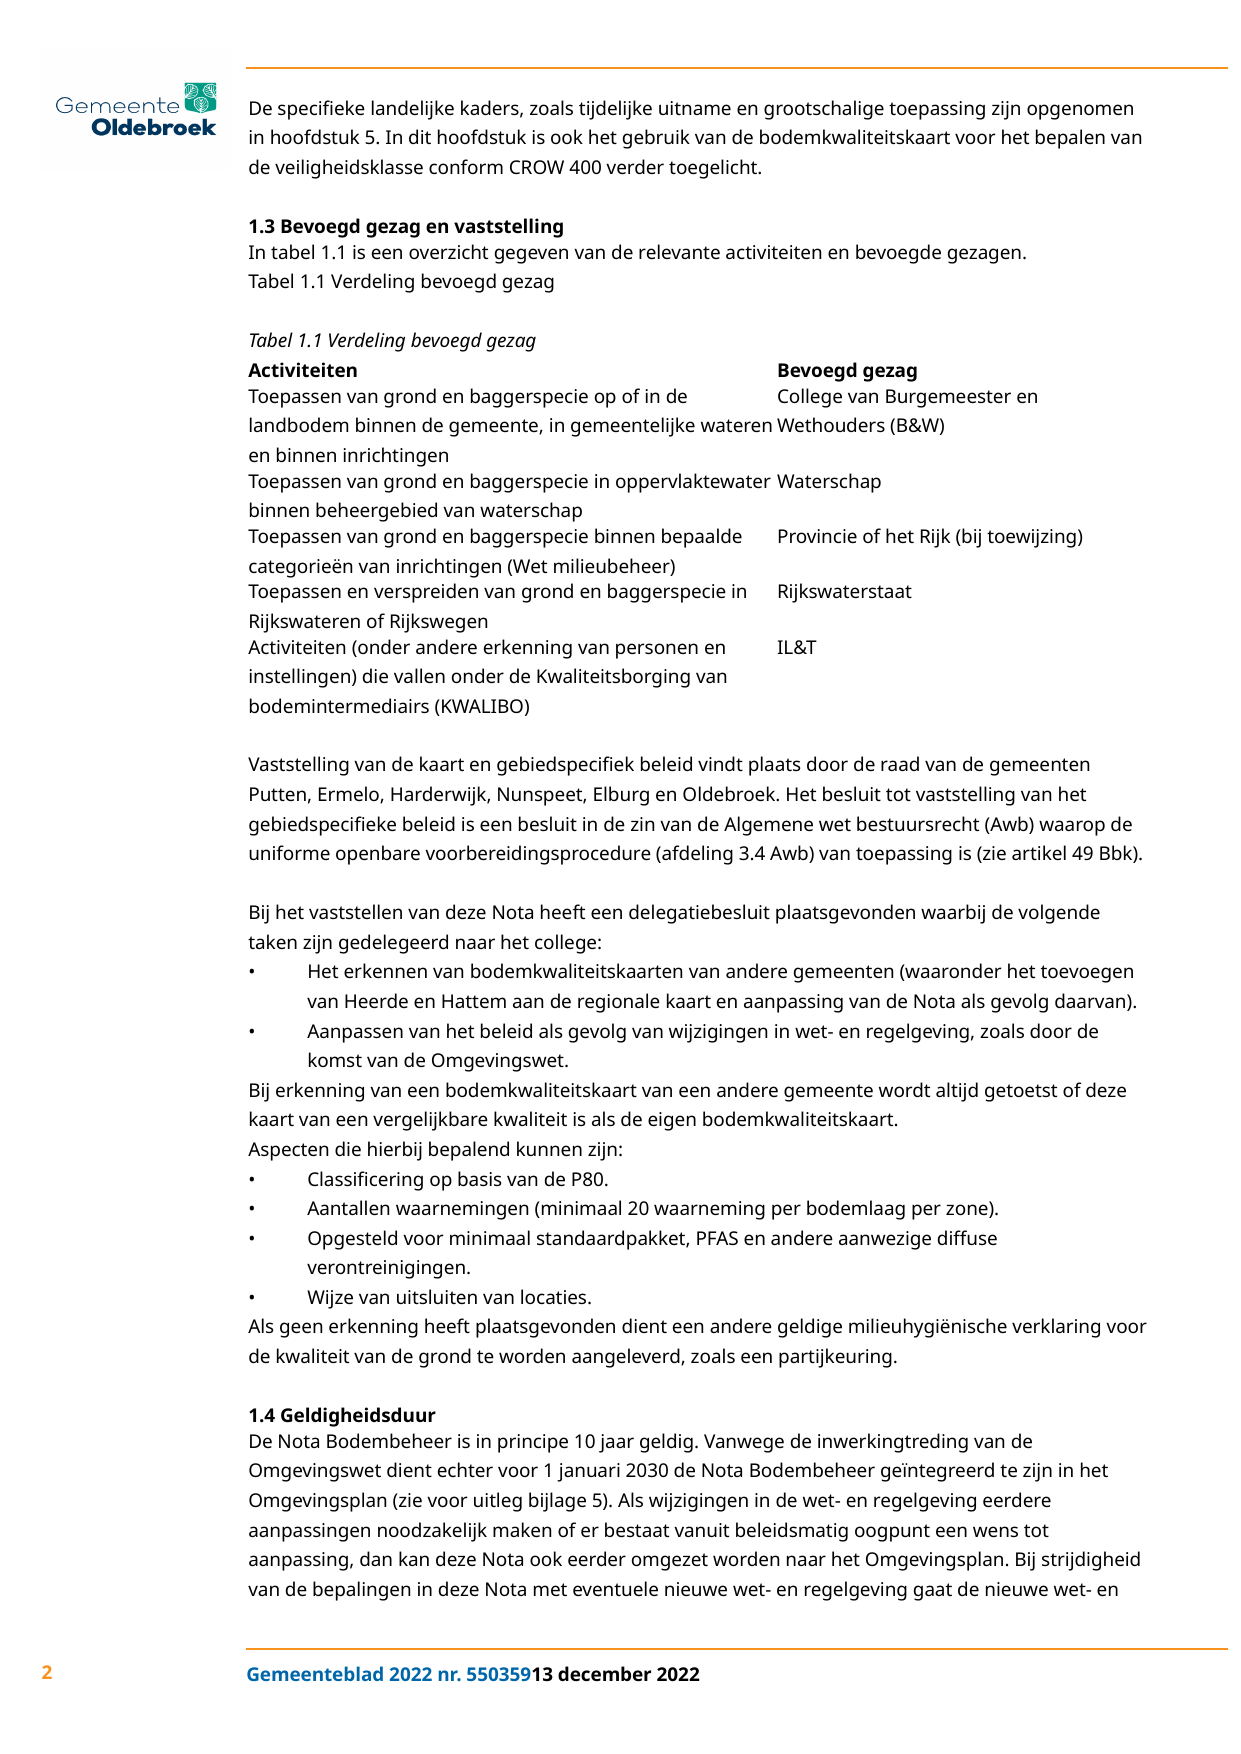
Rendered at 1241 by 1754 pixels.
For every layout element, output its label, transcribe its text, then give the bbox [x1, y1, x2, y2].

table_cell Waterschap [777, 468, 1152, 523]
list Aantallen waarnemingen (minimaal 20 waarneming per bodemlaag per zone). [248, 1195, 1152, 1221]
table_header Bevoegd gezag [777, 357, 1152, 383]
table_cell IL&T [777, 634, 1152, 719]
list Classificering op basis van de P80. [248, 1166, 1152, 1191]
text In tabel 1.1 is een overzicht gegeven van de relevante activiteiten en bevoegde gezagen. [248, 239, 1152, 264]
text Bij het vaststellen van deze Nota heeft een delegatiebesluit plaatsgevonden waarbij de volgende taken zijn gedelegeerd naar het college: [248, 899, 1152, 955]
table_cell Toepassen van grond en baggerspecie binnen bepaalde categorieën van inrichtingen (Wet milieubeheer) [248, 523, 777, 578]
list Het erkennen van bodemkwaliteitskaarten van andere gemeenten (waaronder het toevoegen van Heerde en Hattem aan de regionale kaart en aanpassing van de Nota als gevolg daarvan). [248, 959, 1152, 1014]
picture [41, 47, 231, 172]
text Tabel 1.1 Verdeling bevoegd gezag [248, 328, 1152, 353]
list Wijze van uitsluiten van locaties. [248, 1284, 1152, 1310]
text De Nota Bodembeheer is in principe 10 jaar geldig. Vanwege de inwerkingtreding van de Omgevingswet dient echter voor 1 januari 2030 de Nota Bodembeheer geïntegreerd te zijn in het Omgevingsplan (zie voor uitleg bijlage 5). Als wijzigingen in de wet- en regelgeving eerdere aanpassingen noodzakelijk maken of er bestaat vanuit beleidsmatig oogpunt een wens tot aanpassing, dan kan deze Nota ook eerder omgezet worden naar het Omgevingsplan. Bij strijdigheid van de bepalingen in deze Nota met eventuele nieuwe wet- en regelgeving gaat de nieuwe wet- en [248, 1428, 1152, 1602]
text 1.3 Bevoegd gezag en vaststelling [248, 213, 1152, 239]
table_cell Toepassen van grond en baggerspecie op of in de landbodem binnen de gemeente, in gemeentelijke wateren en binnen inrichtingen [248, 383, 777, 468]
table_cell Toepassen en verspreiden van grond en baggerspecie in Rijkswateren of Rijkswegen [248, 579, 777, 634]
text De specifieke landelijke kaders, zoals tijdelijke uitname en grootschalige toepassing zijn opgenomen in hoofdstuk 5. In dit hoofdstuk is ook het gebruik van de bodemkwaliteitskaart voor het bepalen van de veiligheidsklasse conform CROW 400 verder toegelicht. [248, 95, 1152, 180]
list Opgesteld voor minimaal standaardpakket, PFAS en andere aanwezige diffuse verontreinigingen. [248, 1225, 1152, 1280]
text 1.4 Geldigheidsduur [248, 1402, 1152, 1428]
table_header Activiteiten [248, 357, 777, 383]
text Bij erkenning van een bodemkwaliteitskaart van een andere gemeente wordt altijd getoetst of deze kaart van een vergelijkbare kwaliteit is als de eigen bodemkwaliteitskaart. [248, 1077, 1152, 1132]
table_cell Rijkswaterstaat [777, 579, 1152, 634]
table_cell Toepassen van grond en baggerspecie in oppervlaktewater binnen beheergebied van waterschap [248, 468, 777, 523]
table_cell Provincie of het Rijk (bij toewijzing) [777, 523, 1152, 578]
text Als geen erkenning heeft plaatsgevonden dient een andere geldige milieuhygiënische verklaring voor de kwaliteit van de grond te worden aangeleverd, zoals een partijkeuring. [248, 1314, 1152, 1369]
text Tabel 1.1 Verdeling bevoegd gezag [248, 268, 1152, 294]
list Aanpassen van het beleid als gevolg van wijzigingen in wet- en regelgeving, zoals door de komst van de Omgevingswet. [248, 1018, 1152, 1073]
text Vaststelling van de kaart en gebiedspecifiek beleid vindt plaats door de raad van de gemeenten Putten, Ermelo, Harderwijk, Nunspeet, Elburg en Oldebroek. Het besluit tot vaststelling van het gebiedspecifieke beleid is een besluit in de zin van de Algemene wet bestuursrecht (Awb) waarop de uniforme openbare voorbereidingsprocedure (afdeling 3.4 Awb) van toepassing is (zie artikel 49 Bbk). [248, 752, 1152, 866]
text Aspecten die hierbij bepalend kunnen zijn: [248, 1136, 1152, 1162]
table_cell Activiteiten (onder andere erkenning van personen en instellingen) die vallen onder de Kwaliteitsborging van bodemintermediairs (KWALIBO) [248, 634, 777, 719]
table_cell College van Burgemeester en Wethouders (B&W) [777, 383, 1152, 468]
